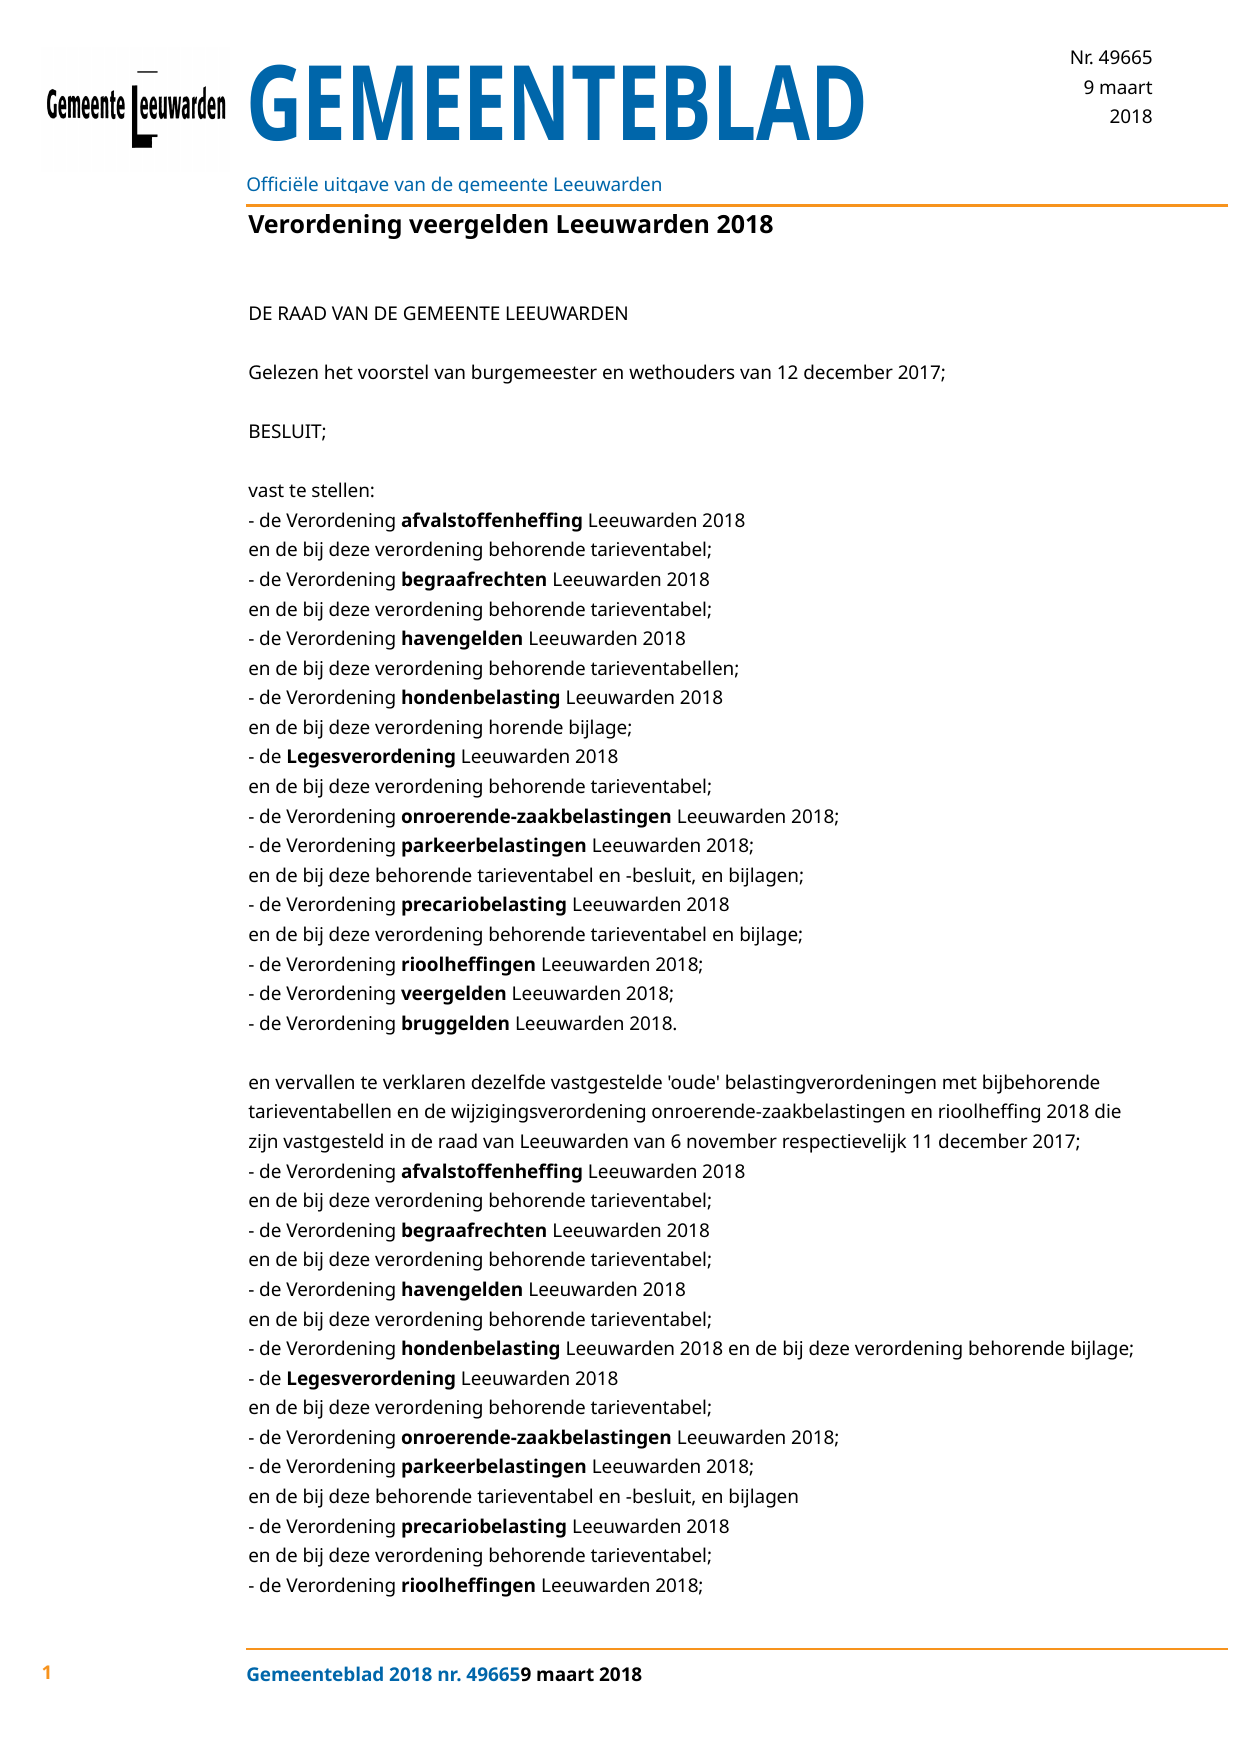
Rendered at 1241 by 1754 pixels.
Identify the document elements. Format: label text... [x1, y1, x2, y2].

text DE RAAD VAN DE GEMEENTE LEEUWARDEN [248, 300, 1152, 326]
text Verordening veergelden Leeuwarden 2018 [248, 207, 1152, 241]
text en de bij deze behorende tarieventabel en -besluit, en bijlagen [248, 1483, 1152, 1509]
text - de Legesverordening Leeuwarden 2018 [248, 1365, 1152, 1391]
text - de Verordening havengelden Leeuwarden 2018 [248, 625, 1152, 651]
text - de Verordening parkeerbelastingen Leeuwarden 2018; [248, 1454, 1152, 1479]
text - de Verordening onroerende-zaakbelastingen Leeuwarden 2018; [248, 1424, 1152, 1450]
text en de bij deze verordening behorende tarieventabel; [248, 596, 1152, 621]
text en de bij deze verordening behorende tarieventabel; [248, 537, 1152, 562]
text - de Verordening hondenbelasting Leeuwarden 2018 en de bij deze verordening behorende bijlage; [248, 1335, 1152, 1361]
text en de bij deze verordening behorende tarieventabellen; [248, 655, 1152, 681]
text - de Verordening havengelden Leeuwarden 2018 [248, 1276, 1152, 1302]
text en de bij deze verordening behorende tarieventabel; [248, 773, 1152, 799]
text en de bij deze verordening behorende tarieventabel; [248, 1542, 1152, 1568]
text - de Verordening begraafrechten Leeuwarden 2018 [248, 1217, 1152, 1243]
text en de bij deze verordening behorende tarieventabel; [248, 1247, 1152, 1272]
text - de Verordening onroerende-zaakbelastingen Leeuwarden 2018; [248, 803, 1152, 828]
text en de bij deze verordening behorende tarieventabel en bijlage; [248, 921, 1152, 947]
text - de Verordening rioolheffingen Leeuwarden 2018; [248, 1572, 1152, 1598]
text - de Verordening precariobelasting Leeuwarden 2018 [248, 1513, 1152, 1538]
text vast te stellen: [248, 477, 1152, 503]
text - de Verordening begraafrechten Leeuwarden 2018 [248, 566, 1152, 592]
text en de bij deze verordening horende bijlage; [248, 714, 1152, 740]
text - de Verordening precariobelasting Leeuwarden 2018 [248, 892, 1152, 917]
text en de bij deze verordening behorende tarieventabel; [248, 1187, 1152, 1213]
text en de bij deze verordening behorende tarieventabel; [248, 1394, 1152, 1420]
text - de Verordening hondenbelasting Leeuwarden 2018 [248, 684, 1152, 710]
text - de Verordening afvalstoffenheffing Leeuwarden 2018 [248, 1158, 1152, 1183]
text en vervallen te verklaren dezelfde vastgestelde 'oude' belastingverordeningen met bijbehorende tarieventabellen en de wijzigingsverordening onroerende-zaakbelastingen en rioolheffing 2018 die zijn vastgesteld in de raad van Leeuwarden van 6 november respectievelijk 11 december 2017; [248, 1069, 1152, 1154]
text - de Verordening afvalstoffenheffing Leeuwarden 2018 [248, 507, 1152, 533]
text BESLUIT; [248, 418, 1152, 444]
text Gelezen het voorstel van burgemeester en wethouders van 12 december 2017; [248, 359, 1152, 385]
text - de Verordening bruggelden Leeuwarden 2018. [248, 1010, 1152, 1036]
text - de Verordening veergelden Leeuwarden 2018; [248, 980, 1152, 1006]
text - de Verordening parkeerbelastingen Leeuwarden 2018; [248, 832, 1152, 858]
text - de Verordening rioolheffingen Leeuwarden 2018; [248, 951, 1152, 976]
text en de bij deze verordening behorende tarieventabel; [248, 1306, 1152, 1331]
text en de bij deze behorende tarieventabel en -besluit, en bijlagen; [248, 862, 1152, 888]
text - de Legesverordening Leeuwarden 2018 [248, 744, 1152, 769]
picture [41, 47, 231, 172]
